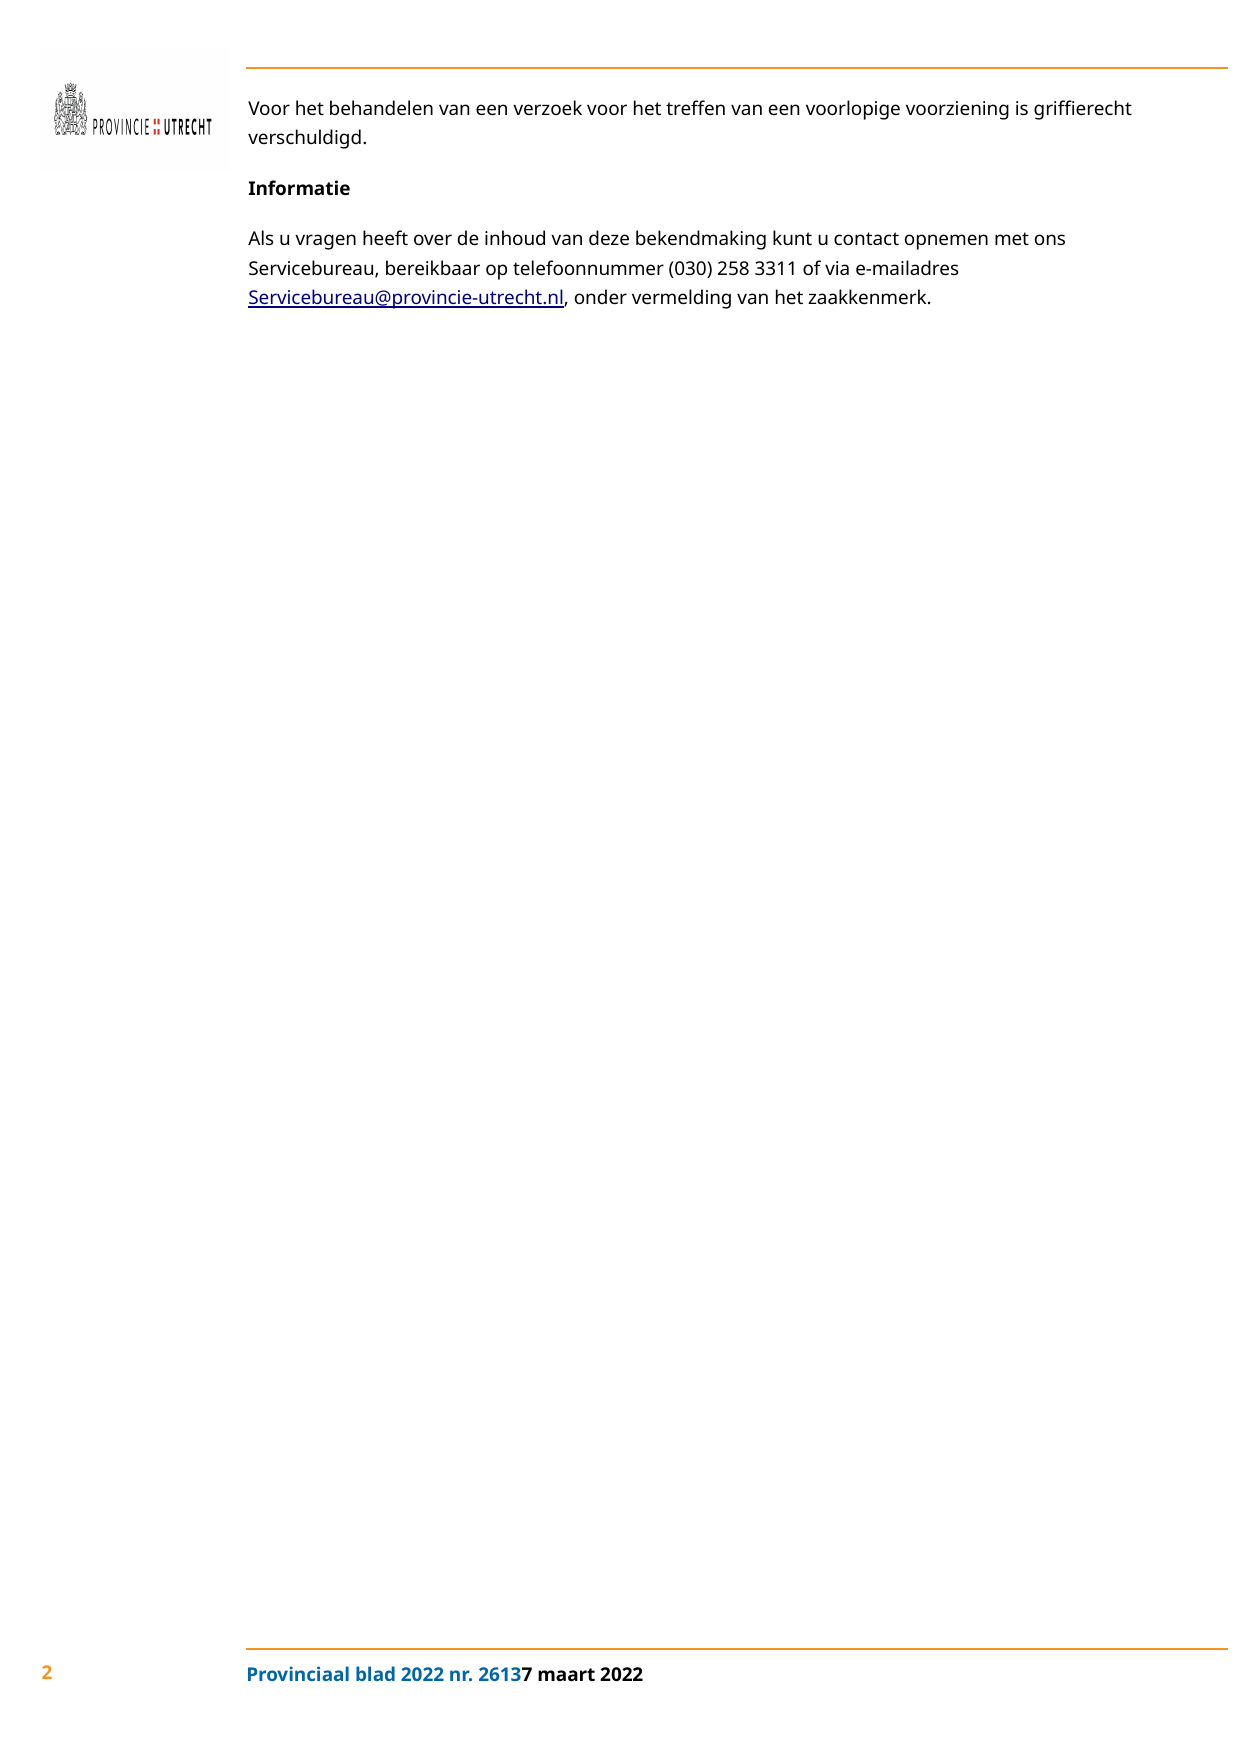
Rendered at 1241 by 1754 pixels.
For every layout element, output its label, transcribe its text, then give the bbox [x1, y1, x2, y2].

text Als u vragen heeft over de inhoud van deze bekendmaking kunt u contact opnemen met ons Servicebureau, bereikbaar op telefoonnummer (030) 258 3311 of via e-mailadres Servicebureau@provincie-utrecht.nl, onder vermelding van het zaakkenmerk. [248, 225, 1152, 310]
text Informatie [248, 175, 1152, 201]
text Voor het behandelen van een verzoek voor het treffen van een voorlopige voorziening is griffierecht verschuldigd. [248, 95, 1152, 150]
picture [41, 47, 231, 172]
